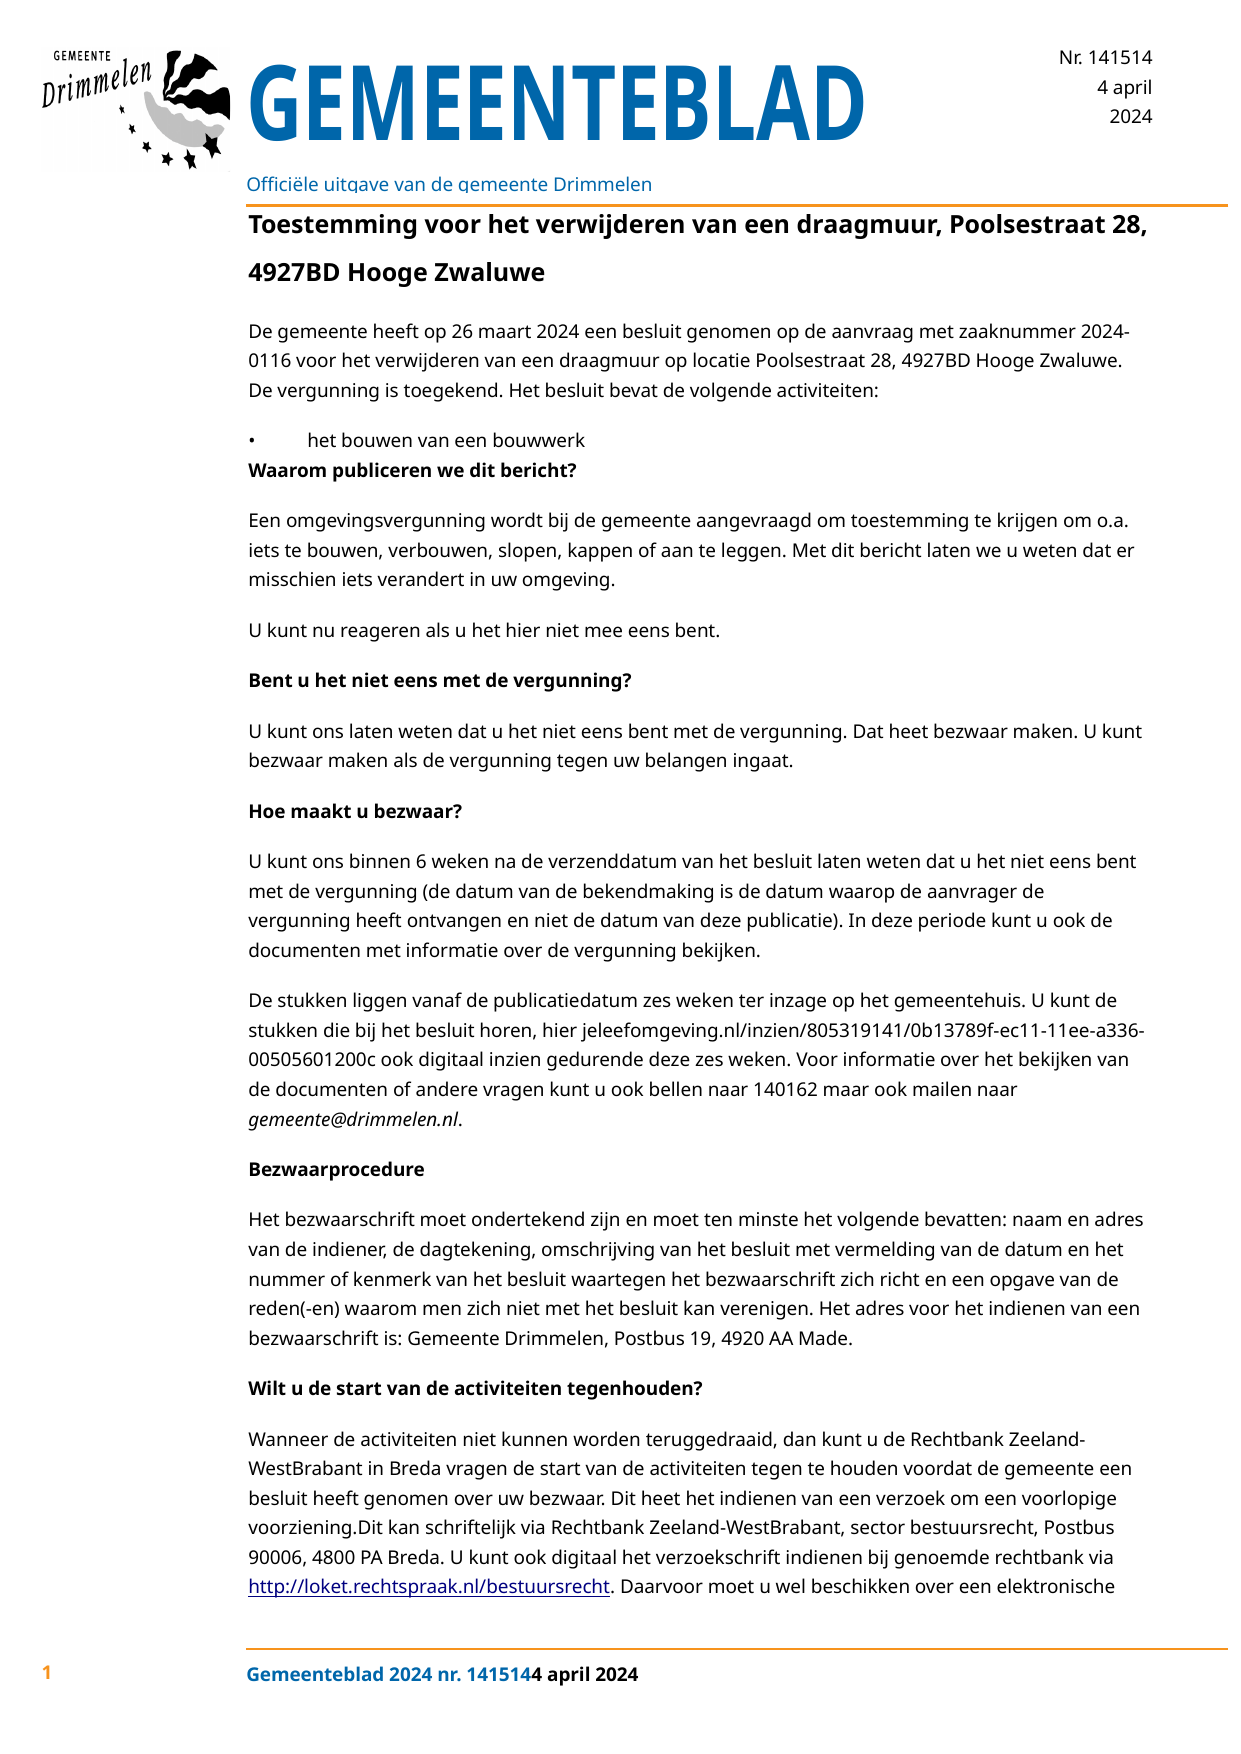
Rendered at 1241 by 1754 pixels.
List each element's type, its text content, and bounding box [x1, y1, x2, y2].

text Bent u het niet eens met de vergunning? [248, 667, 1152, 693]
list het bouwen van een bouwwerk [248, 427, 1152, 453]
picture [41, 47, 231, 172]
text Toestemming voor het verwijderen van een draagmuur, Poolsestraat 28, 4927BD Hooge Zwaluwe [248, 207, 1152, 288]
text De stukken liggen vanaf de publicatiedatum zes weken ter inzage op het gemeentehuis. U kunt de stukken die bij het besluit horen, hier jeleefomgeving.nl/inzien/805319141/0b13789f-ec11-11ee-a336-00505601200c ook digitaal inzien gedurende deze zes weken. Voor informatie over het bekijken van de documenten of andere vragen kunt u ook bellen naar 140162 maar ook mailen naar gemeente@drimmelen.nl. [248, 987, 1152, 1132]
text Wilt u de start van de activiteiten tegenhouden? [248, 1375, 1152, 1401]
text Het bezwaarschrift moet ondertekend zijn en moet ten minste het volgende bevatten: naam en adres van de indiener, de dagtekening, omschrijving van het besluit met vermelding van de datum en het nummer of kenmerk van het besluit waartegen het bezwaarschrift zich richt en een opgave van de reden(-en) waarom men zich niet met het besluit kan verenigen. Het adres voor het indienen van een bezwaarschrift is: Gemeente Drimmelen, Postbus 19, 4920 AA Made. [248, 1207, 1152, 1351]
text Een omgevingsvergunning wordt bij de gemeente aangevraagd om toestemming te krijgen om o.a. iets te bouwen, verbouwen, slopen, kappen of aan te leggen. Met dit bericht laten we u weten dat er misschien iets verandert in uw omgeving. [248, 507, 1152, 592]
text U kunt ons binnen 6 weken na de verzenddatum van het besluit laten weten dat u het niet eens bent met de vergunning (de datum van de bekendmaking is de datum waarop de aanvrager de vergunning heeft ontvangen en niet de datum van deze publicatie). In deze periode kunt u ook de documenten met informatie over de vergunning bekijken. [248, 848, 1152, 963]
text De gemeente heeft op 26 maart 2024 een besluit genomen op de aanvraag met zaaknummer 2024-0116 voor het verwijderen van een draagmuur op locatie Poolsestraat 28, 4927BD Hooge Zwaluwe. De vergunning is toegekend. Het besluit bevat de volgende activiteiten: [248, 318, 1152, 403]
text Hoe maakt u bezwaar? [248, 798, 1152, 824]
text U kunt ons laten weten dat u het niet eens bent met de vergunning. Dat heet bezwaar maken. U kunt bezwaar maken als de vergunning tegen uw belangen ingaat. [248, 718, 1152, 773]
text Wanneer de activiteiten niet kunnen worden teruggedraaid, dan kunt u de Rechtbank Zeeland-WestBrabant in Breda vragen de start van de activiteiten tegen te houden voordat de gemeente een besluit heeft genomen over uw bezwaar. Dit heet het indienen van een verzoek om een voorlopige voorziening.Dit kan schriftelijk via Rechtbank Zeeland-WestBrabant, sector bestuursrecht, Postbus 90006, 4800 PA Breda. U kunt ook digitaal het verzoekschrift indienen bij genoemde rechtbank via http://loket.rechtspraak.nl/bestuursrecht. Daarvoor moet u wel beschikken over een elektronische [248, 1426, 1152, 1599]
text Waarom publiceren we dit bericht? [248, 457, 1152, 483]
text Bezwaarprocedure [248, 1156, 1152, 1182]
text U kunt nu reageren als u het hier niet mee eens bent. [248, 617, 1152, 643]
